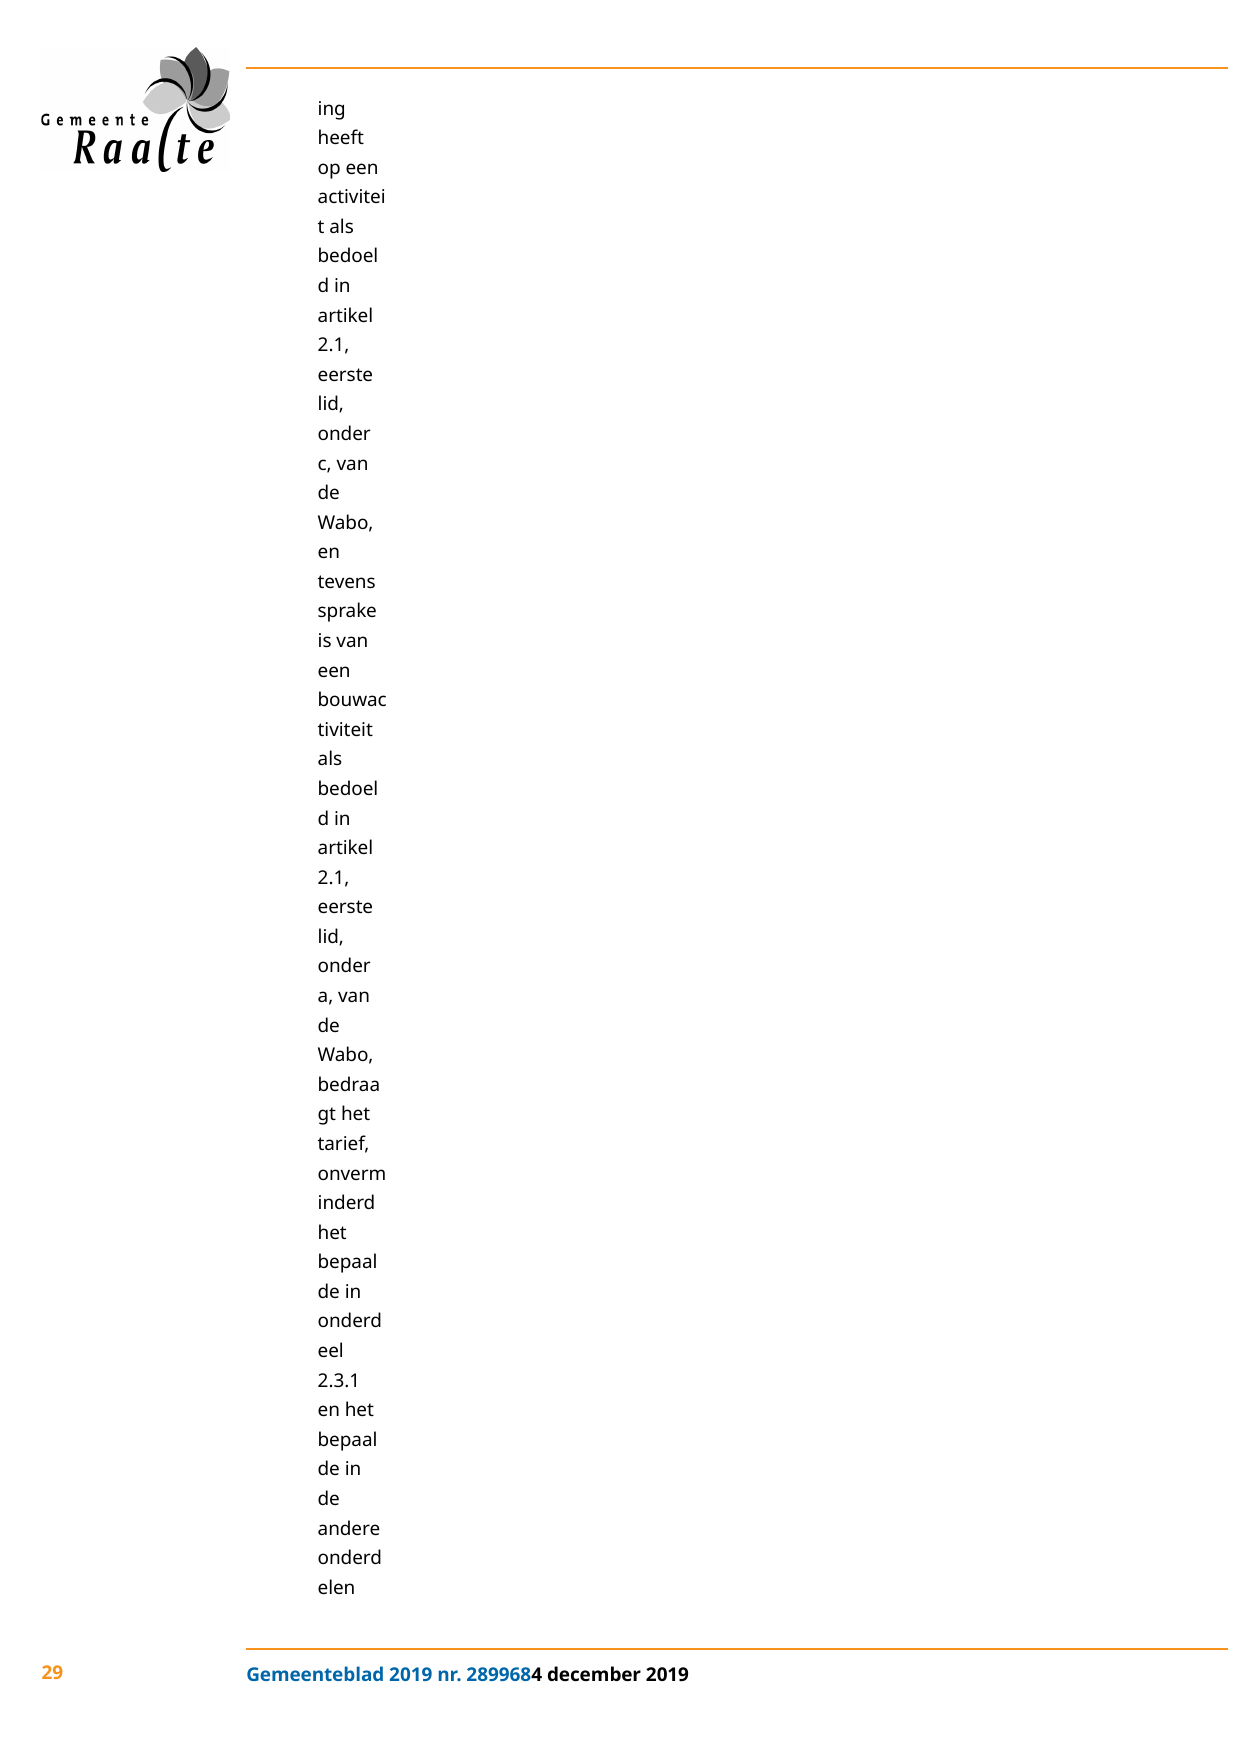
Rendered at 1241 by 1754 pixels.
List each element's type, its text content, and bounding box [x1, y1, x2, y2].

picture [41, 47, 231, 172]
table_cell [248, 95, 317, 1600]
table_cell ing heeft op een activiteit als bedoeld in artikel 2.1, eerste lid, onder c, van de Wabo, en tevens sprake is van een bouwactiviteit als bedoeld in artikel 2.1, eerste lid, onder a, van de Wabo, bedraagt het tarief, onverminderd het bepaalde in onderdeel 2.3.1 en het bepaalde in de andere onderdelen [318, 95, 387, 1600]
table_cell [387, 95, 456, 1600]
